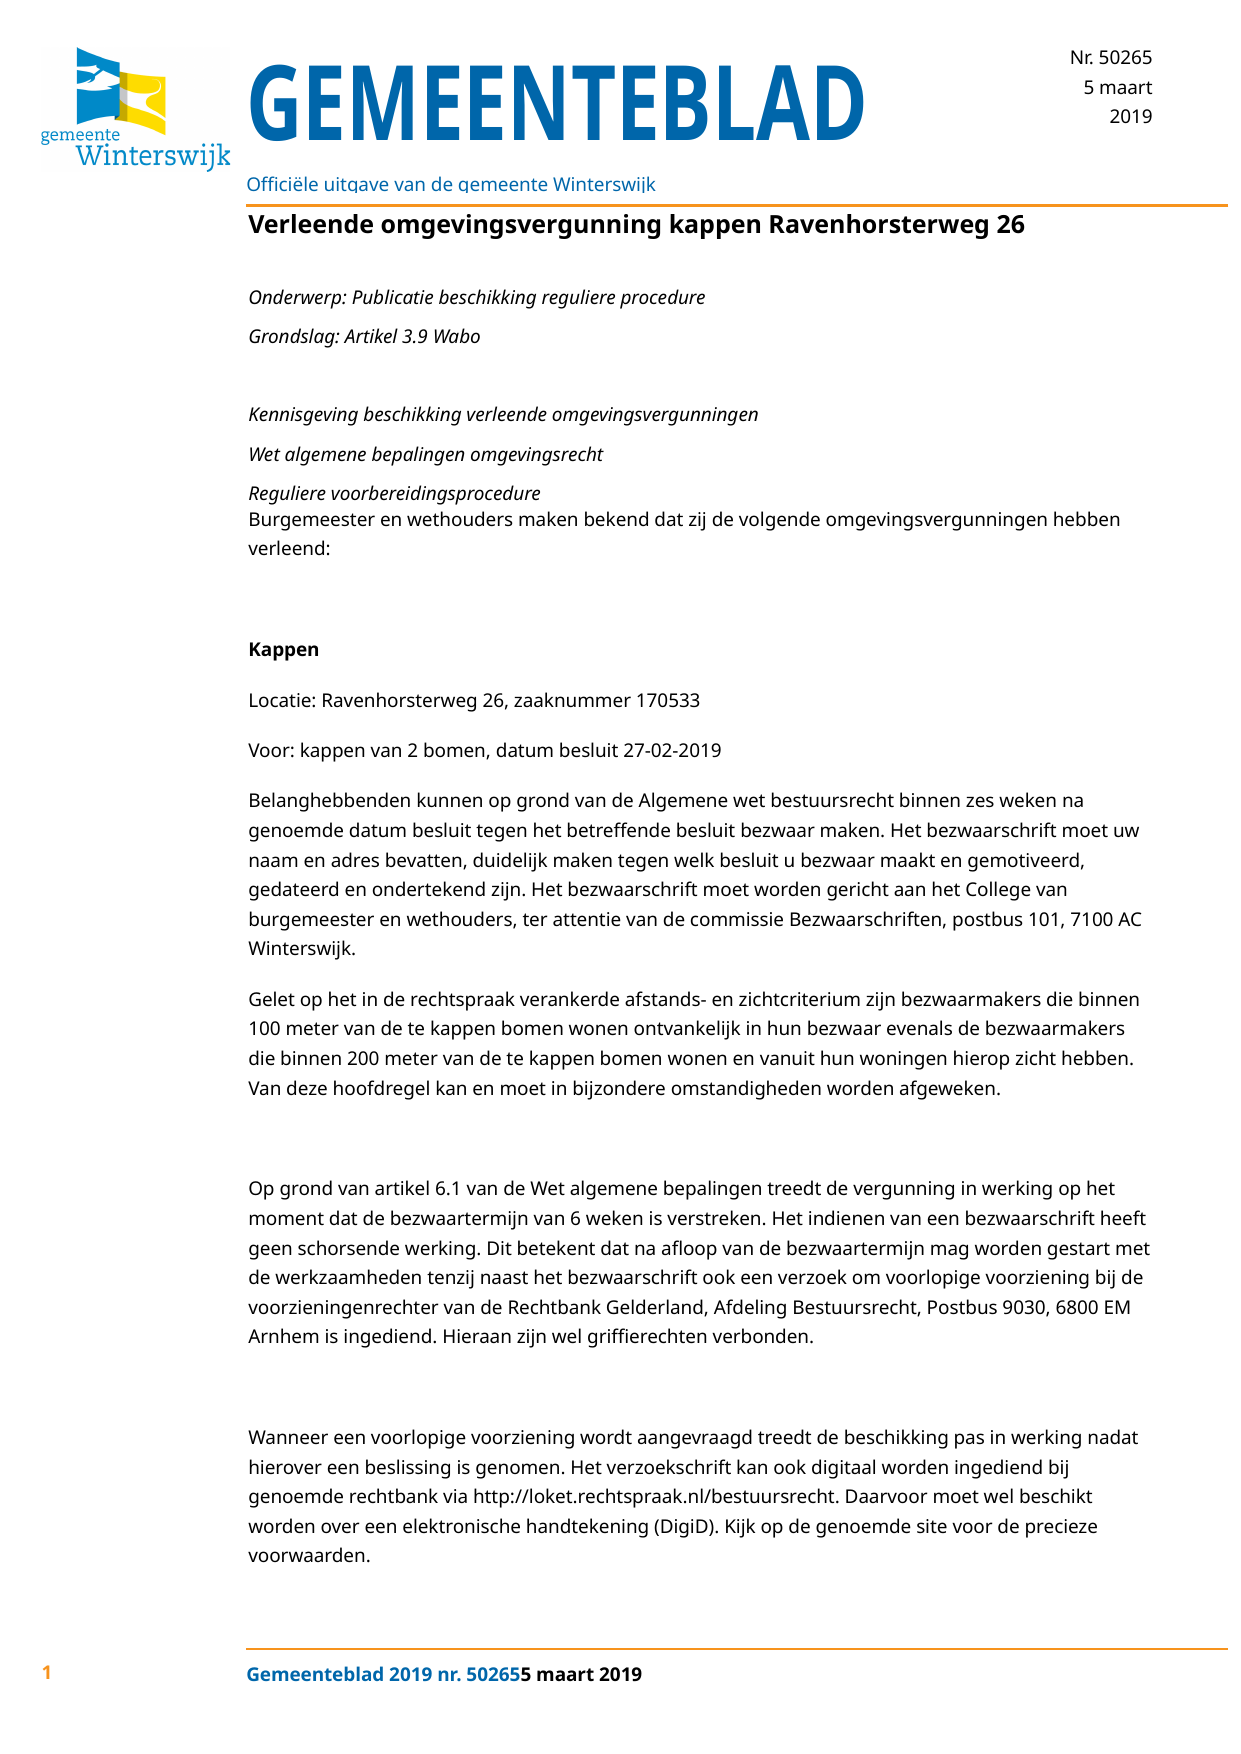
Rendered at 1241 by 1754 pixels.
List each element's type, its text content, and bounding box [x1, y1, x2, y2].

text Grondslag: Artikel 3.9 Wabo [248, 323, 1152, 349]
text Kappen [248, 636, 1152, 662]
text Onderwerp: Publicatie beschikking reguliere procedure [248, 284, 1152, 309]
text Voor: kappen van 2 bomen, datum besluit 27-02-2019 [248, 737, 1152, 763]
text Gelet op het in de rechtspraak verankerde afstands- en zichtcriterium zijn bezwaarmakers die binnen 100 meter van de te kappen bomen wonen ontvankelijk in hun bezwaar evenals de bezwaarmakers die binnen 200 meter van de te kappen bomen wonen en vanuit hun woningen hierop zicht hebben. Van deze hoofdregel kan en moet in bijzondere omstandigheden worden afgeweken. [248, 986, 1152, 1100]
text Burgemeester en wethouders maken bekend dat zij de volgende omgevingsvergunningen hebben verleend: [248, 506, 1152, 561]
text Verleende omgevingsvergunning kappen Ravenhorsterweg 26 [248, 207, 1152, 241]
text Wet algemene bepalingen omgevingsrecht [248, 441, 1152, 467]
text Wanneer een voorlopige voorziening wordt aangevraagd treedt de beschikking pas in werking nadat hierover een beslissing is genomen. Het verzoekschrift kan ook digitaal worden ingediend bij genoemde rechtbank via http://loket.rechtspraak.nl/bestuursrecht. Daarvoor moet wel beschikt worden over een elektronische handtekening (DigiD). Kijk op de genoemde site voor de precieze voorwaarden. [248, 1424, 1152, 1568]
text Belanghebbenden kunnen op grond van de Algemene wet bestuursrecht binnen zes weken na genoemde datum besluit tegen het betreffende besluit bezwaar maken. Het bezwaarschrift moet uw naam en adres bevatten, duidelijk maken tegen welk besluit u bezwaar maakt en gemotiveerd, gedateerd en ondertekend zijn. Het bezwaarschrift moet worden gericht aan het College van burgemeester en wethouders, ter attentie van de commissie Bezwaarschriften, postbus 101, 7100 AC Winterswijk. [248, 788, 1152, 961]
text Locatie: Ravenhorsterweg 26, zaaknummer 170533 [248, 687, 1152, 712]
text Op grond van artikel 6.1 van de Wet algemene bepalingen treedt de vergunning in werking op het moment dat de bezwaartermijn van 6 weken is verstreken. Het indienen van een bezwaarschrift heeft geen schorsende werking. Dit betekent dat na afloop van de bezwaartermijn mag worden gestart met de werkzaamheden tenzij naast het bezwaarschrift ook een verzoek om voorlopige voorziening bij de voorzieningenrechter van de Rechtbank Gelderland, Afdeling Bestuursrecht, Postbus 9030, 6800 EM Arnhem is ingediend. Hieraan zijn wel griffierechten verbonden. [248, 1176, 1152, 1349]
text Kennisgeving beschikking verleende omgevingsvergunningen [248, 402, 1152, 427]
picture [225, 153, 231, 162]
picture [41, 47, 231, 172]
text Reguliere voorbereidingsprocedure [248, 480, 1152, 506]
